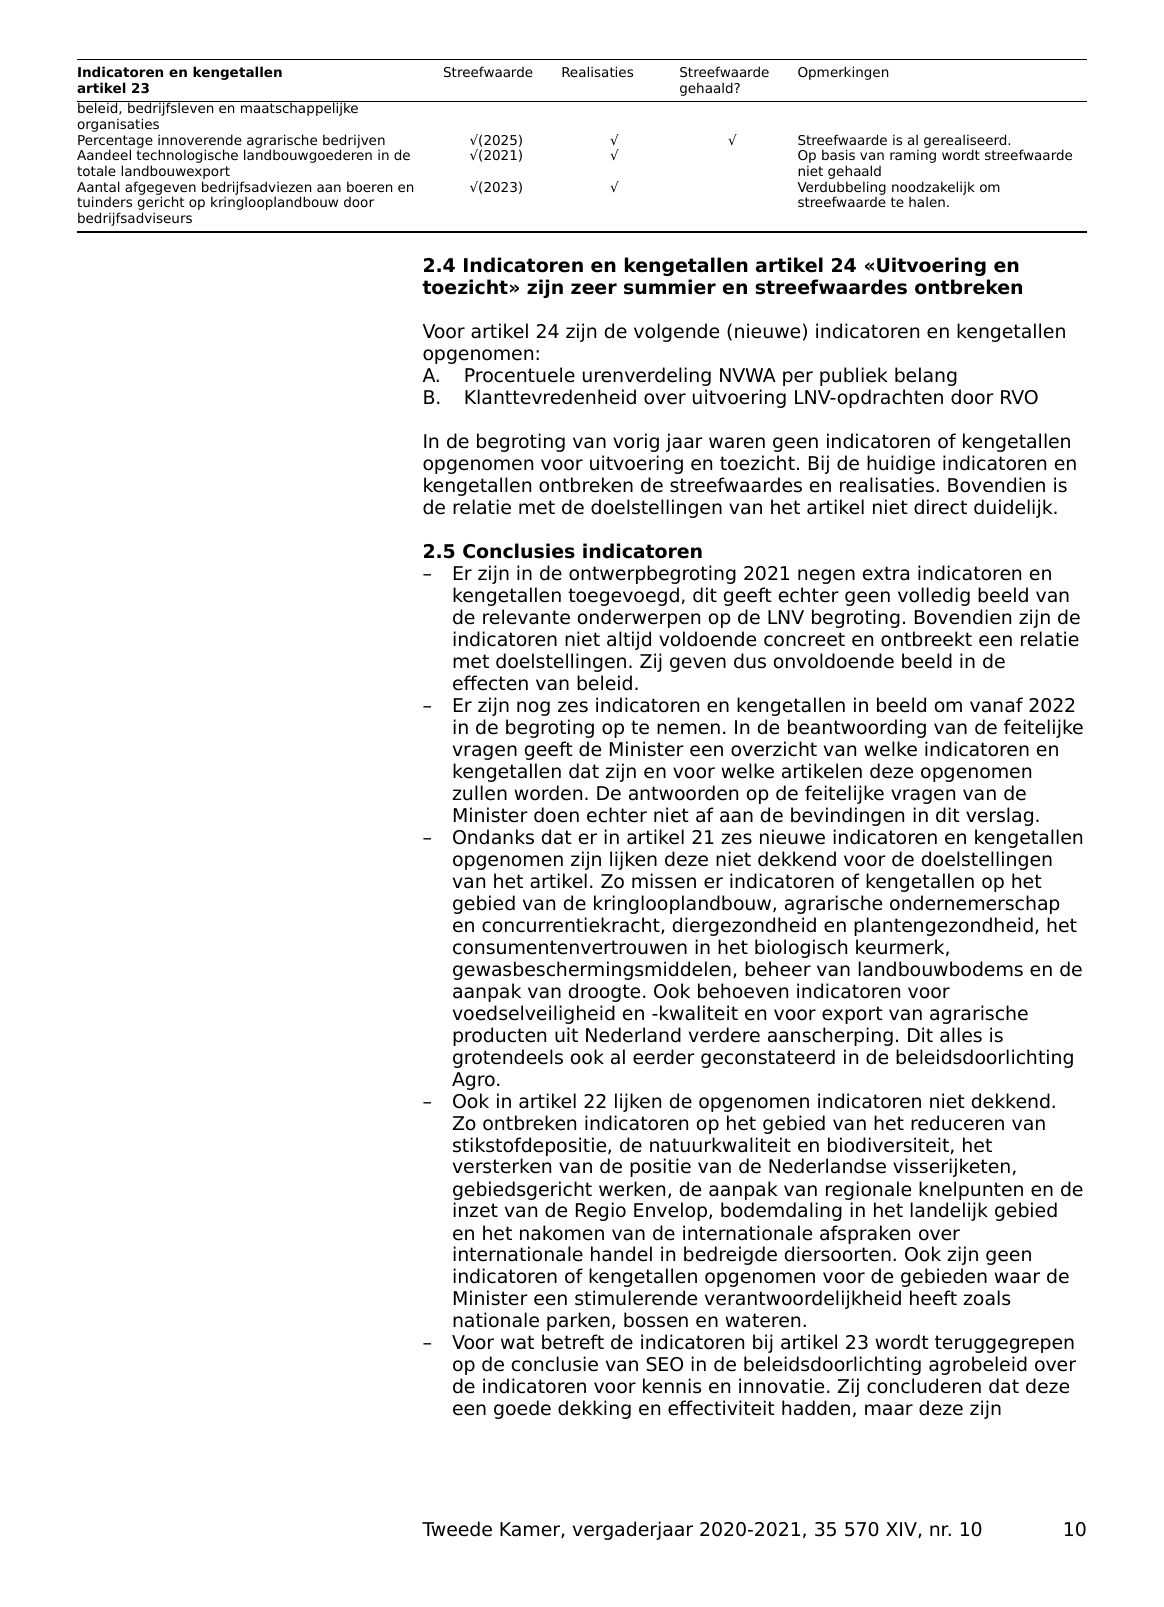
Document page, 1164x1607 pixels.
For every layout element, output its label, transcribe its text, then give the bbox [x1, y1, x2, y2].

table_cell [555, 102, 673, 132]
text Voor artikel 24 zijn de volgende (nieuwe) indicatoren en kengetallen opgenomen: [422, 321, 1087, 365]
table_cell beleid, bedrijfsleven en maatschappelijke organisaties [77, 102, 437, 132]
table_cell Streefwaarde is al gerealiseerd. [791, 133, 1087, 148]
table_header Realisaties [555, 60, 673, 101]
text – Ondanks dat er in artikel 21 zes nieuwe indicatoren en kengetallen opgenomen zijn lijken deze niet dekkend voor de doelstellingen van het artikel. Zo missen er indicatoren of kengetallen op het gebied van de kringlooplandbouw, agrarische ondernemerschap en concurrentiekracht, diergezondheid en plantengezondheid, het consumentenvertrouwen in het biologisch keurmerk, gewasbeschermingsmiddelen, beheer van landbouwbodems en de aanpak van droogte. Ook behoeven indicatoren voor voedselveiligheid en -kwaliteit en voor export van agrarische producten uit Nederland verdere aanscherping. Dit alles is grotendeels ook al eerder geconstateerd in de beleidsdoorlichting Agro. [422, 827, 1087, 1091]
table_cell [673, 148, 791, 179]
table_cell [437, 102, 555, 132]
table_header Streefwaarde [437, 60, 555, 101]
subtitle 2.4 Indicatoren en kengetallen artikel 24 «Uitvoering en toezicht» zijn zeer summier en streefwaardes ontbreken [422, 255, 1087, 299]
text – Voor wat betreft de indicatoren bij artikel 23 wordt teruggegrepen op de conclusie van SEO in de beleidsdoorlichting agrobeleid over de indicatoren voor kennis en innovatie. Zij concluderen dat deze een goede dekking en effectiviteit hadden, maar deze zijn [422, 1332, 1087, 1420]
text B. Klanttevredenheid over uitvoering LNV-opdrachten door RVO [422, 387, 1087, 409]
table_cell [673, 102, 791, 132]
text – Er zijn nog zes indicatoren en kengetallen in beeld om vanaf 2022 in de begroting op te nemen. In de beantwoording van de feitelijke vragen geeft de Minister een overzicht van welke indicatoren en kengetallen dat zijn en voor welke artikelen deze opgenomen zullen worden. De antwoorden op de feitelijke vragen van de Minister doen echter niet af aan de bevindingen in dit verslag. [422, 695, 1087, 827]
table_cell √ [673, 133, 791, 148]
table_cell [673, 180, 791, 231]
table_cell Aandeel technologische landbouwgoederen in de totale landbouwexport [77, 148, 437, 179]
table_header Opmerkingen [791, 60, 1087, 101]
table_cell Aantal afgegeven bedrijfsadviezen aan boeren en tuinders gericht op kringlooplandbouw door bedrijfsadviseurs [77, 180, 437, 231]
table_cell √(2021) [437, 148, 555, 179]
table_cell Op basis van raming wordt streefwaarde niet gehaald [791, 148, 1087, 179]
text – Ook in artikel 22 lijken de opgenomen indicatoren niet dekkend. Zo ontbreken indicatoren op het gebied van het reduceren van stikstofdepositie, de natuurkwaliteit en biodiversiteit, het versterken van de positie van de Nederlandse visserijketen, gebiedsgericht werken, de aanpak van regionale knelpunten en de inzet van de Regio Envelop, bodemdaling in het landelijk gebied en het nakomen van de internationale afspraken over internationale handel in bedreigde diersoorten. Ook zijn geen indicatoren of kengetallen opgenomen voor de gebieden waar de Minister een stimulerende verantwoordelijkheid heeft zoals nationale parken, bossen en wateren. [422, 1091, 1087, 1332]
table_cell √ [555, 133, 673, 148]
table_cell Percentage innoverende agrarische bedrijven [77, 133, 437, 148]
table_cell √(2023) [437, 180, 555, 231]
text In de begroting van vorig jaar waren geen indicatoren of kengetallen opgenomen voor uitvoering en toezicht. Bij de huidige indicatoren en kengetallen ontbreken de streefwaardes en realisaties. Bovendien is de relatie met de doelstellingen van het artikel niet direct duidelijk. [422, 431, 1087, 519]
text – Er zijn in de ontwerpbegroting 2021 negen extra indicatoren en kengetallen toegevoegd, dit geeft echter geen volledig beeld van de relevante onderwerpen op de LNV begroting. Bovendien zijn de indicatoren niet altijd voldoende concreet en ontbreekt een relatie met doelstellingen. Zij geven dus onvoldoende beeld in de effecten van beleid. [422, 563, 1087, 695]
subtitle 2.5 Conclusies indicatoren [422, 541, 1087, 563]
table_header Indicatoren en kengetallen artikel 23 [77, 60, 437, 101]
table_header Streefwaarde gehaald? [673, 60, 791, 101]
table_cell √ [555, 148, 673, 179]
table_cell [791, 102, 1087, 132]
table_cell √ [555, 180, 673, 231]
text A. Procentuele urenverdeling NVWA per publiek belang [422, 365, 1087, 387]
table_cell Verdubbeling noodzakelijk om streefwaarde te halen. [791, 180, 1087, 231]
table_cell √(2025) [437, 133, 555, 148]
